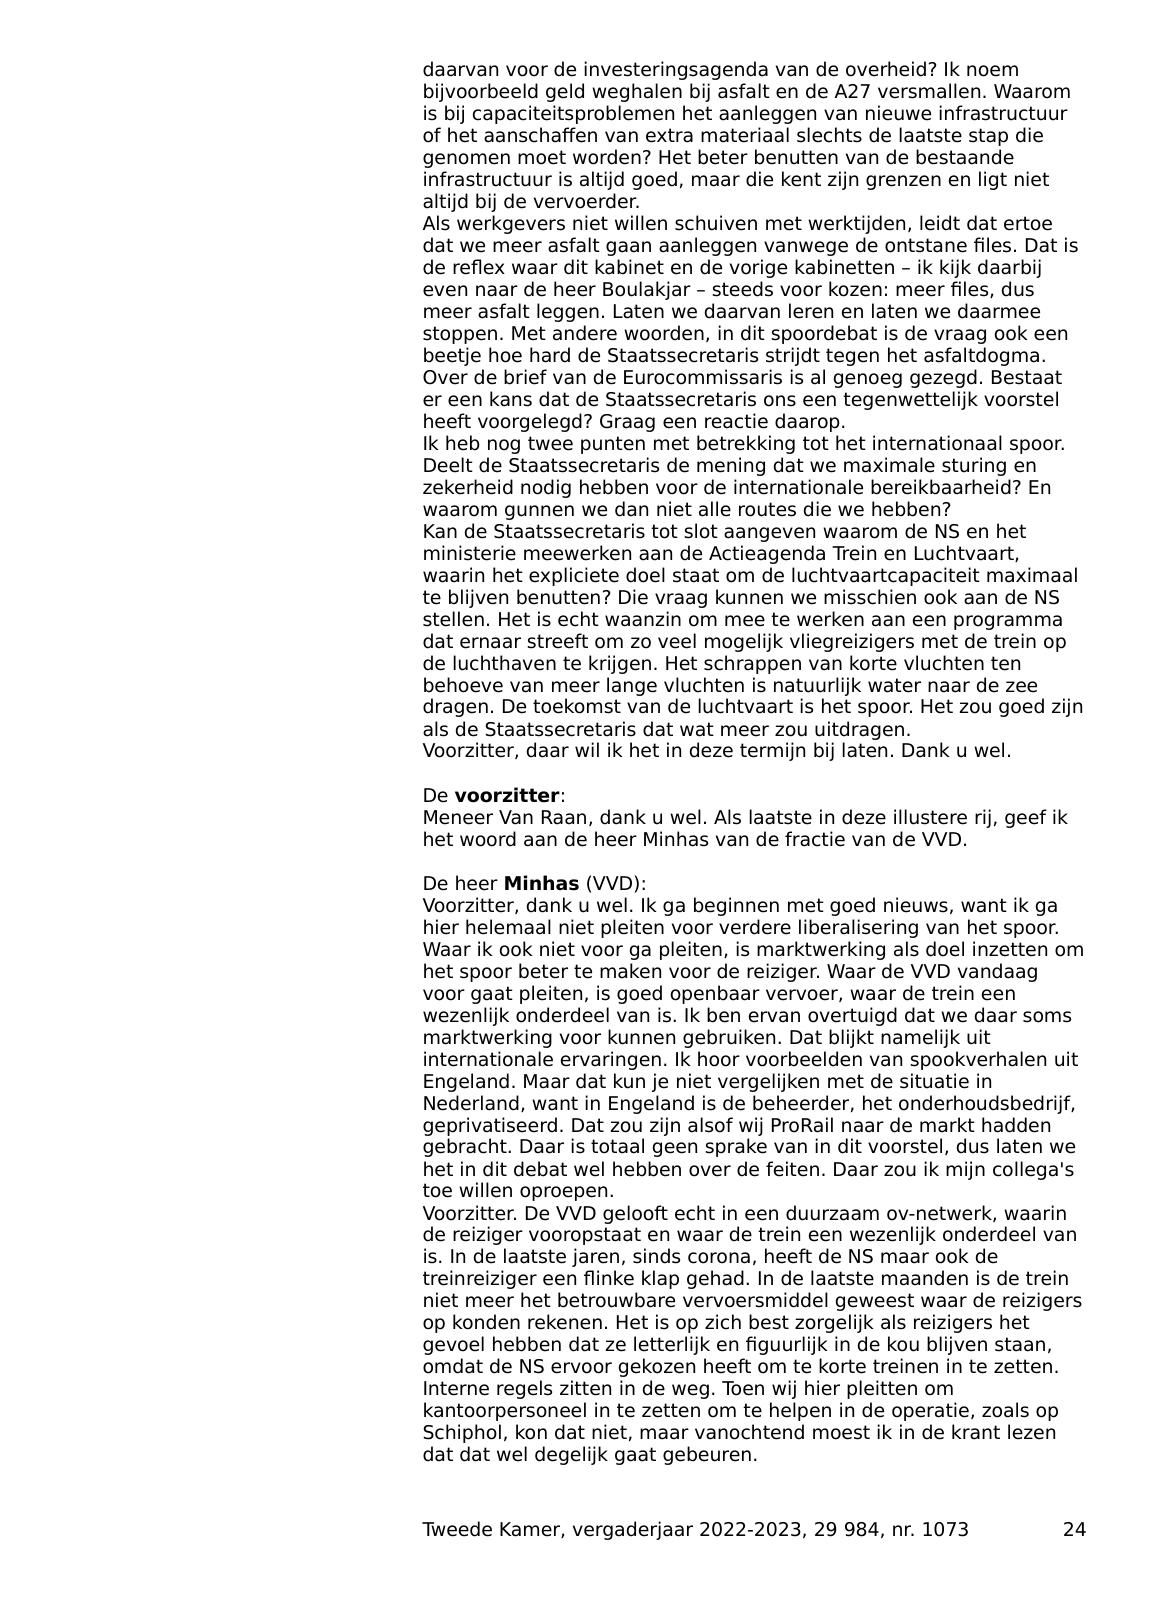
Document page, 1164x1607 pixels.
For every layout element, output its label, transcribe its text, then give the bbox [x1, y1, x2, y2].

text Kan de Staatssecretaris tot slot aangeven waarom de NS en het ministerie meewerken aan de Actieagenda Trein en Luchtvaart, waarin het expliciete doel staat om de luchtvaartcapaciteit maximaal te blijven benutten? Die vraag kunnen we misschien ook aan de NS stellen. Het is echt waanzin om mee te werken aan een programma dat ernaar streeft om zo veel mogelijk vliegreizigers met de trein op de luchthaven te krijgen. Het schrappen van korte vluchten ten behoeve van meer lange vluchten is natuurlijk water naar de zee dragen. De toekomst van de luchtvaart is het spoor. Het zou goed zijn als de Staatssecretaris dat wat meer zou uitdragen. [422, 521, 1087, 740]
text Voorzitter, daar wil ik het in deze termijn bij laten. Dank u wel. [422, 740, 1087, 762]
text Voorzitter. De VVD gelooft echt in een duurzaam ov-netwerk, waarin de reiziger vooropstaat en waar de trein een wezenlijk onderdeel van is. In de laatste jaren, sinds corona, heeft de NS maar ook de treinreiziger een flinke klap gehad. In de laatste maanden is de trein niet meer het betrouwbare vervoersmiddel geweest waar de reizigers op konden rekenen. Het is op zich best zorgelijk als reizigers het gevoel hebben dat ze letterlijk en figuurlijk in de kou blijven staan, omdat de NS ervoor gekozen heeft om te korte treinen in te zetten. Interne regels zitten in de weg. Toen wij hier pleitten om kantoorpersoneel in te zetten om te helpen in de operatie, zoals op Schiphol, kon dat niet, maar vanochtend moest ik in de krant lezen dat dat wel degelijk gaat gebeuren. [422, 1202, 1087, 1466]
text Als werkgevers niet willen schuiven met werktijden, leidt dat ertoe dat we meer asfalt gaan aanleggen vanwege de ontstane files. Dat is de reflex waar dit kabinet en de vorige kabinetten – ik kijk daarbij even naar de heer Boulakjar – steeds voor kozen: meer files, dus meer asfalt leggen. Laten we daarvan leren en laten we daarmee stoppen. Met andere woorden, in dit spoordebat is de vraag ook een beetje hoe hard de Staatssecretaris strijdt tegen het asfaltdogma. [422, 213, 1087, 367]
text Over de brief van de Eurocommissaris is al genoeg gezegd. Bestaat er een kans dat de Staatssecretaris ons een tegenwettelijk voorstel heeft voorgelegd? Graag een reactie daarop. [422, 367, 1087, 433]
text Voorzitter, dank u wel. Ik ga beginnen met goed nieuws, want ik ga hier helemaal niet pleiten voor verdere liberalisering van het spoor. Waar ik ook niet voor ga pleiten, is marktwerking als doel inzetten om het spoor beter te maken voor de reiziger. Waar de VVD vandaag voor gaat pleiten, is goed openbaar vervoer, waar de trein een wezenlijk onderdeel van is. Ik ben ervan overtuigd dat we daar soms marktwerking voor kunnen gebruiken. Dat blijkt namelijk uit internationale ervaringen. Ik hoor voorbeelden van spookverhalen uit Engeland. Maar dat kun je niet vergelijken met de situatie in Nederland, want in Engeland is de beheerder, het onderhoudsbedrijf, geprivatiseerd. Dat zou zijn alsof wij ProRail naar de markt hadden gebracht. Daar is totaal geen sprake van in dit voorstel, dus laten we het in dit debat wel hebben over de feiten. Daar zou ik mijn collega's toe willen oproepen. [422, 895, 1087, 1202]
text Meneer Van Raan, dank u wel. Als laatste in deze illustere rij, geef ik het woord aan de heer Minhas van de fractie van de VVD. [422, 807, 1087, 851]
text Ik heb nog twee punten met betrekking tot het internationaal spoor. Deelt de Staatssecretaris de mening dat we maximale sturing en zekerheid nodig hebben voor de internationale bereikbaarheid? En waarom gunnen we dan niet alle routes die we hebben? [422, 433, 1087, 521]
text De heer Minhas (VVD): [422, 873, 1087, 895]
text De voorzitter: [422, 784, 1087, 807]
text daarvan voor de investeringsagenda van de overheid? Ik noem bijvoorbeeld geld weghalen bij asfalt en de A27 versmallen. Waarom is bij capaciteitsproblemen het aanleggen van nieuwe infrastructuur of het aanschaffen van extra materiaal slechts de laatste stap die genomen moet worden? Het beter benutten van de bestaande infrastructuur is altijd goed, maar die kent zijn grenzen en ligt niet altijd bij de vervoerder. [422, 59, 1087, 213]
